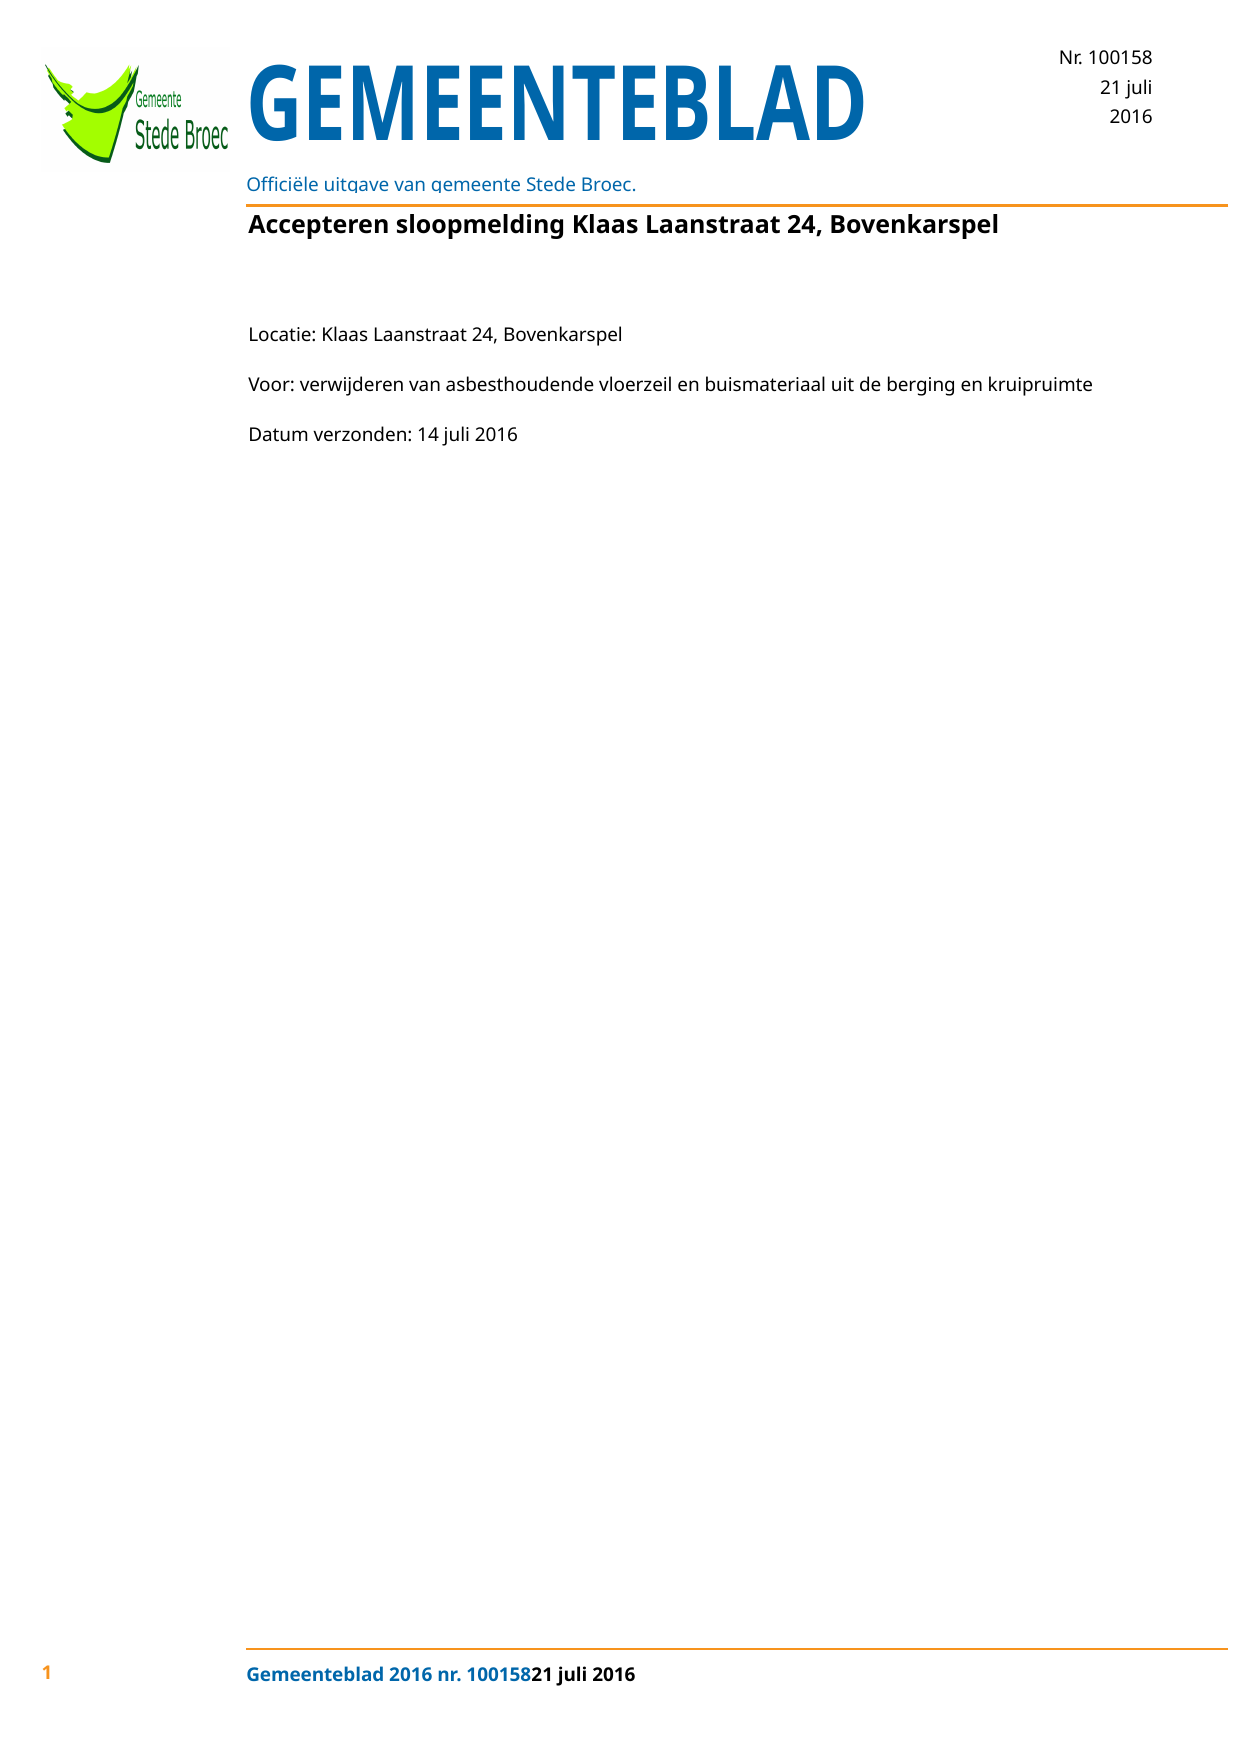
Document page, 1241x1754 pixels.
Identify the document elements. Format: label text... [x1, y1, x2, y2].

text Locatie: Klaas Laanstraat 24, Bovenkarspel [248, 321, 1152, 346]
text Datum verzonden: 14 juli 2016 [248, 422, 1152, 447]
text Accepteren sloopmelding Klaas Laanstraat 24, Bovenkarspel [248, 207, 1152, 241]
picture [41, 47, 231, 172]
text Voor: verwijderen van asbesthoudende vloerzeil en buismateriaal uit de berging en kruipruimte [248, 371, 1152, 397]
